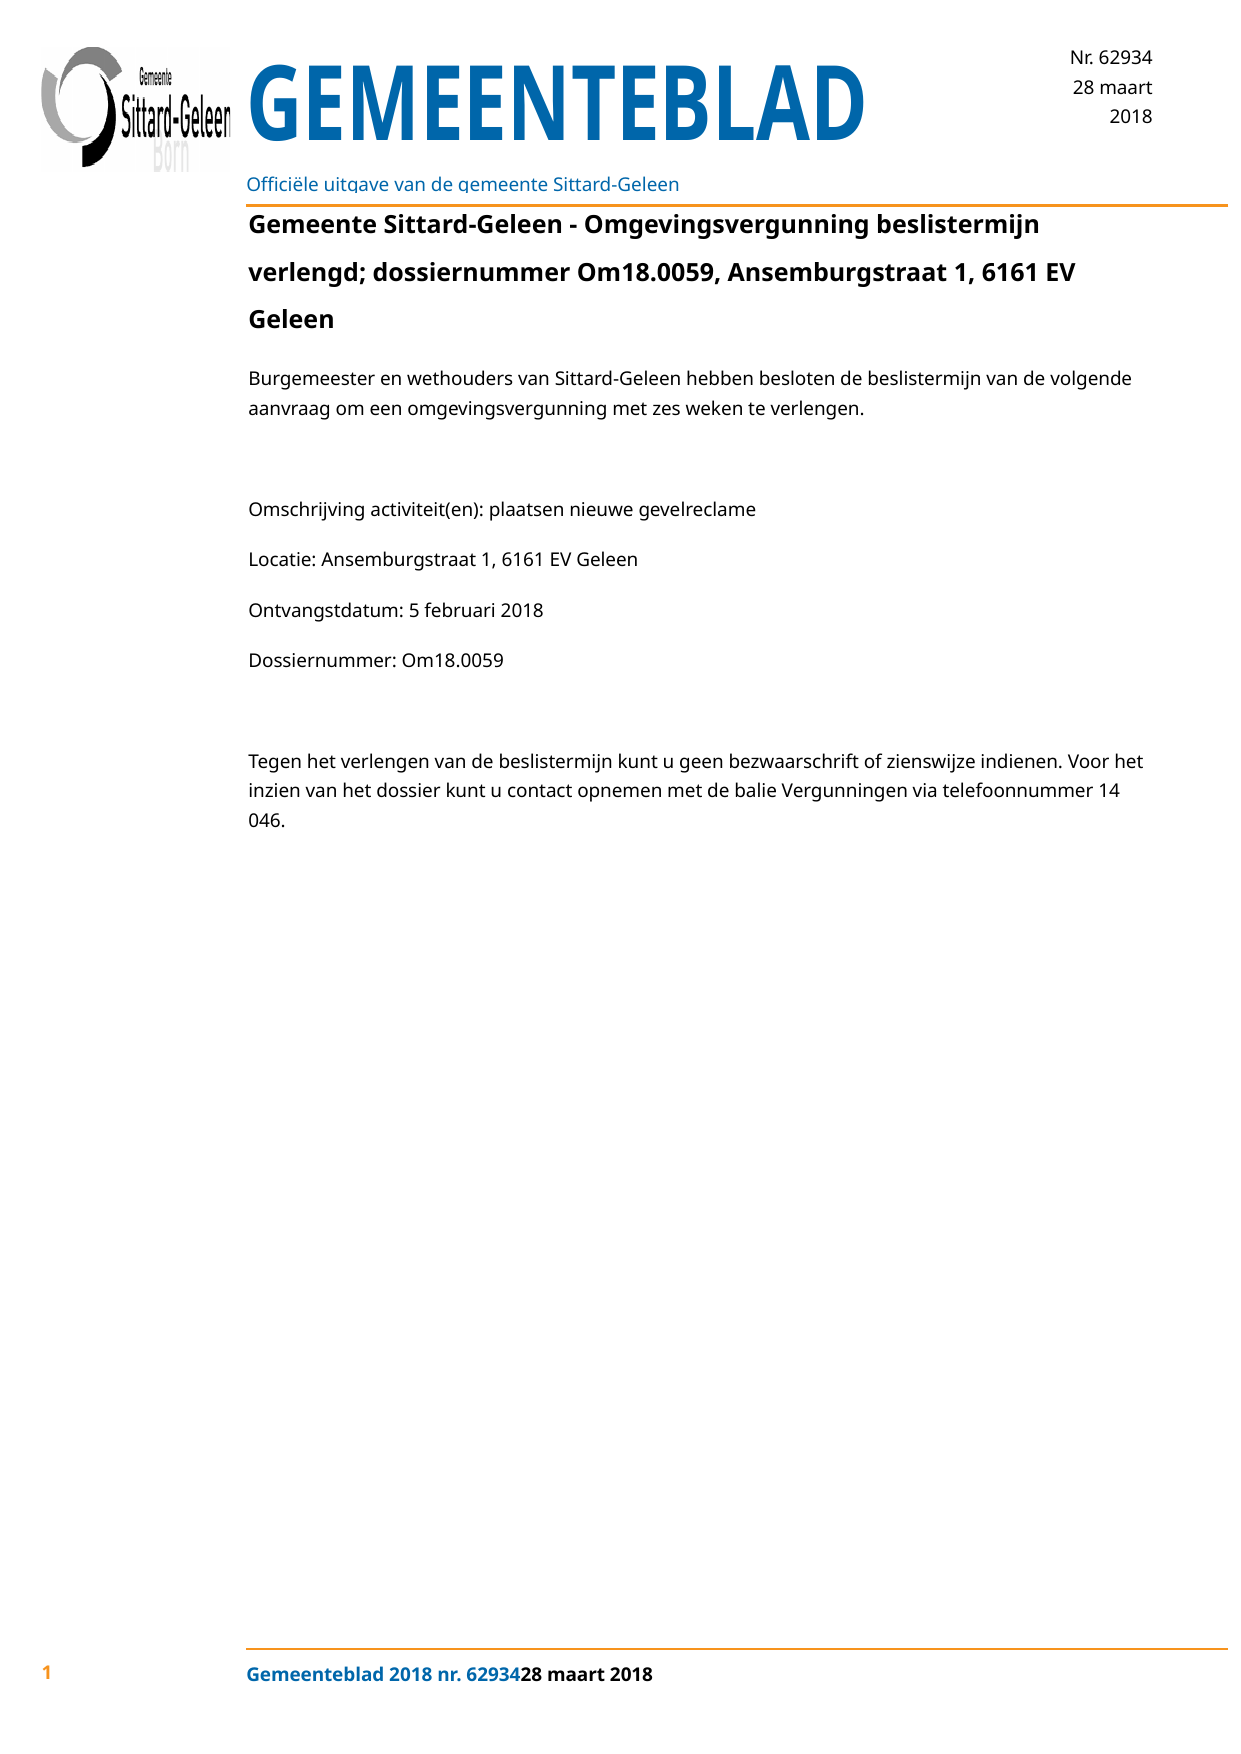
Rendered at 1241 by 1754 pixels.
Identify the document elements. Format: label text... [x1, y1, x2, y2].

text Omschrijving activiteit(en): plaatsen nieuwe gevelreclame [248, 496, 1152, 522]
text Tegen het verlengen van de beslistermijn kunt u geen bezwaarschrift of zienswijze indienen. Voor het inzien van het dossier kunt u contact opnemen met de balie Vergunningen via telefoonnummer 14 046. [248, 748, 1152, 833]
text Gemeente Sittard-Geleen - Omgevingsvergunning beslistermijn verlengd; dossiernummer Om18.0059, Ansemburgstraat 1, 6161 EV Geleen [248, 207, 1152, 336]
text Locatie: Ansemburgstraat 1, 6161 EV Geleen [248, 546, 1152, 572]
text Dossiernummer: Om18.0059 [248, 647, 1152, 673]
text Ontvangstdatum: 5 februari 2018 [248, 597, 1152, 622]
picture [41, 47, 231, 172]
text Burgemeester en wethouders van Sittard-Geleen hebben besloten de beslistermijn van de volgende aanvraag om een omgevingsvergunning met zes weken te verlengen. [248, 366, 1152, 421]
